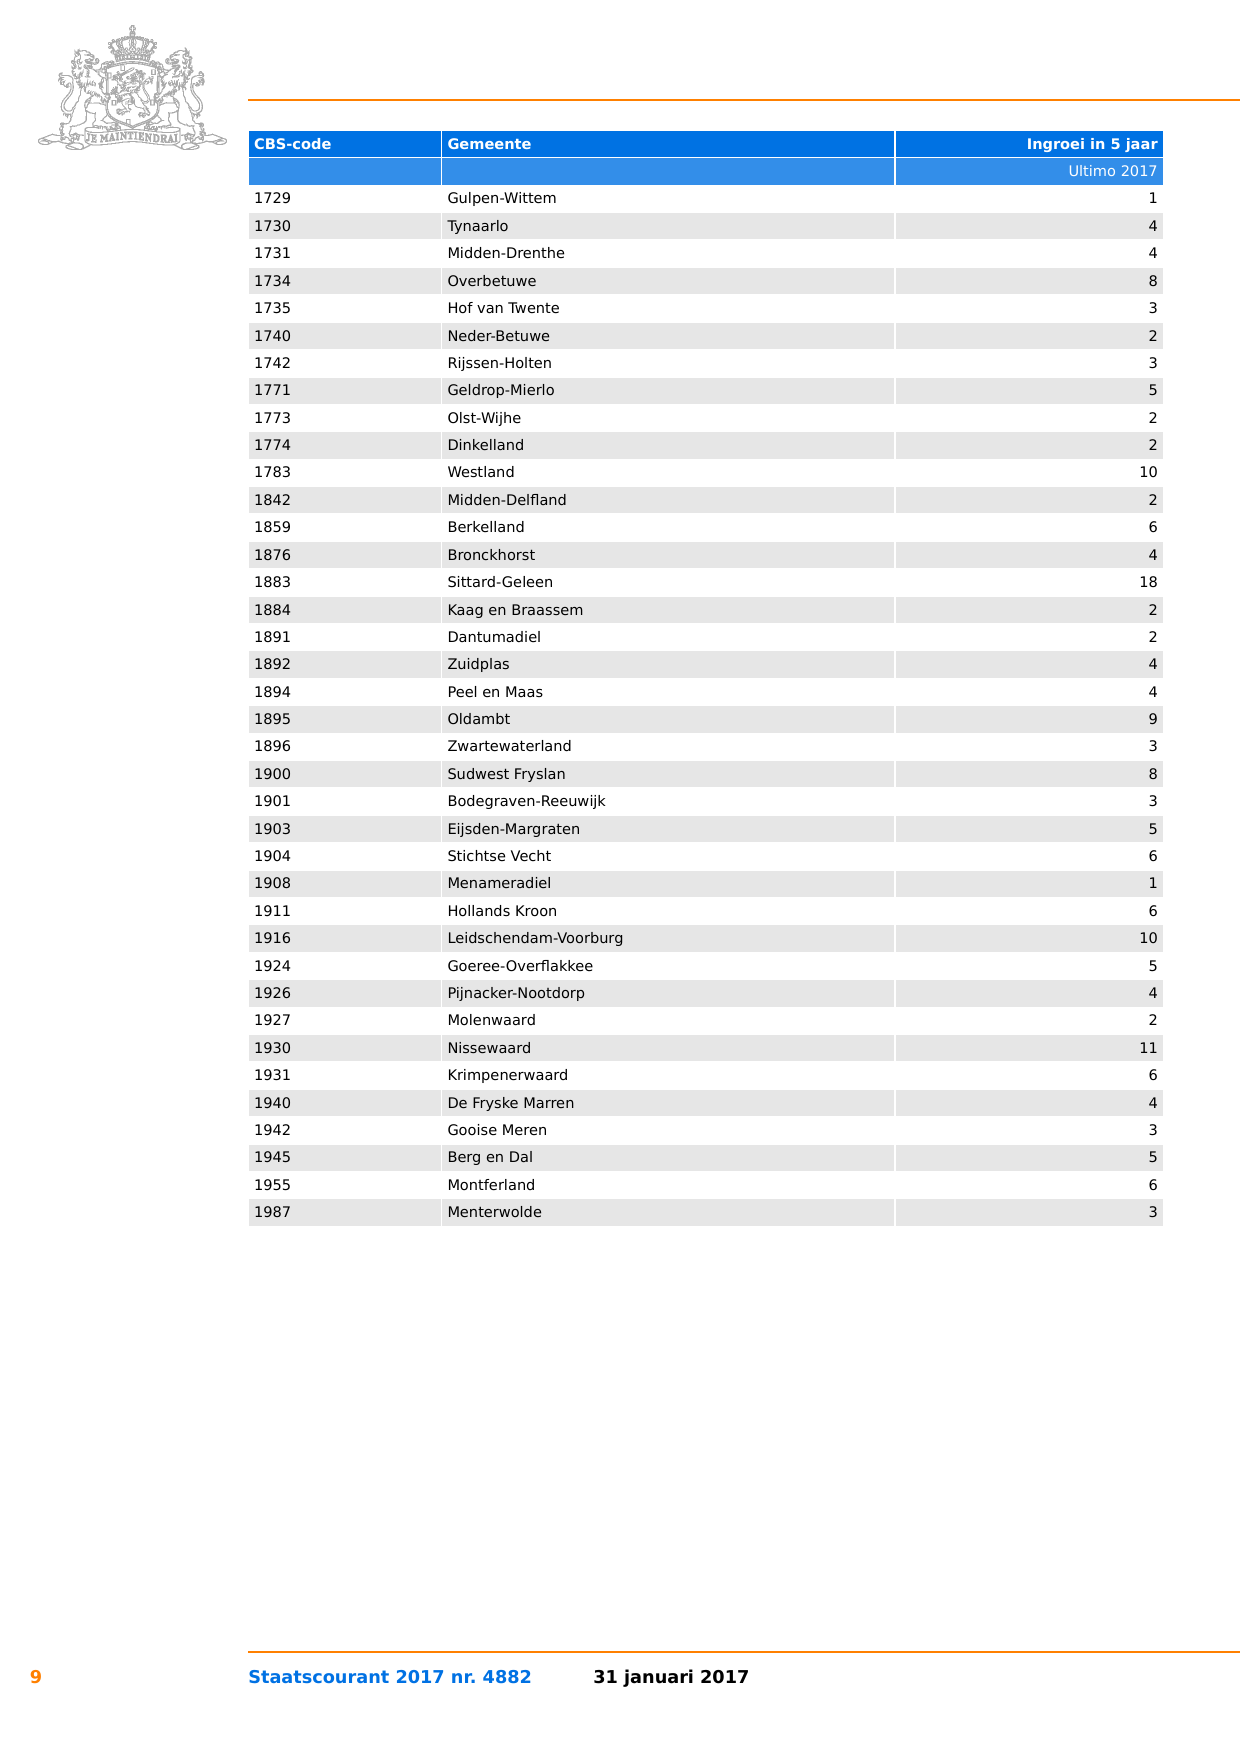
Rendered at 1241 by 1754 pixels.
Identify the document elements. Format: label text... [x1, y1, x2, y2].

table_cell 1742 [249, 350, 441, 376]
table_cell Menameradiel [442, 871, 894, 897]
table_cell Olst-Wijhe [442, 405, 894, 431]
table_cell 10 [896, 460, 1163, 486]
table_cell 1911 [249, 898, 441, 924]
table_cell 2 [896, 323, 1163, 349]
table_cell Nissewaard [442, 1035, 894, 1061]
table_cell Neder-Betuwe [442, 323, 894, 349]
table_cell 1 [896, 186, 1163, 212]
table_cell 1927 [249, 1008, 441, 1034]
table_cell Gooise Meren [442, 1117, 894, 1143]
table_cell Overbetuwe [442, 268, 894, 294]
table_cell 1931 [249, 1063, 441, 1089]
table_cell 3 [896, 350, 1163, 376]
table_cell 2 [896, 1008, 1163, 1034]
table_cell Gulpen-Wittem [442, 186, 894, 212]
table_cell Dantumadiel [442, 624, 894, 650]
table_cell 1771 [249, 378, 441, 404]
table_cell 6 [896, 843, 1163, 869]
table_cell Ultimo 2017 [896, 158, 1163, 185]
table_cell 3 [896, 1117, 1163, 1143]
table_cell [249, 158, 441, 185]
table_cell 2 [896, 597, 1163, 623]
table_cell Sittard-Geleen [442, 569, 894, 596]
table_cell 1731 [249, 241, 441, 267]
table_cell 8 [896, 268, 1163, 294]
table_cell 2 [896, 405, 1163, 431]
table_cell 4 [896, 213, 1163, 239]
table_cell 1859 [249, 515, 441, 541]
table_cell 3 [896, 734, 1163, 760]
table_cell 1904 [249, 843, 441, 869]
table_cell 1894 [249, 679, 441, 705]
table_cell Pijnacker-Nootdorp [442, 980, 894, 1007]
table_cell 1735 [249, 295, 441, 322]
table_cell Oldambt [442, 706, 894, 733]
table_cell 5 [896, 953, 1163, 979]
table_cell 1883 [249, 569, 441, 596]
table_cell [442, 158, 894, 185]
table_header Ingroei in 5 jaar [896, 131, 1163, 157]
table_cell Westland [442, 460, 894, 486]
table_cell 1924 [249, 953, 441, 979]
table_cell 1940 [249, 1090, 441, 1116]
table_cell Geldrop-Mierlo [442, 378, 894, 404]
table_cell Rijssen-Holten [442, 350, 894, 376]
table_cell 1 [896, 871, 1163, 897]
table_cell 6 [896, 1063, 1163, 1089]
table_cell 1895 [249, 706, 441, 733]
table_cell 1916 [249, 925, 441, 952]
table_cell Midden-Delfland [442, 487, 894, 513]
table_header Gemeente [442, 131, 894, 157]
table_cell 1903 [249, 816, 441, 842]
table_cell 4 [896, 651, 1163, 678]
table_cell Hollands Kroon [442, 898, 894, 924]
table_cell Goeree-Overflakkee [442, 953, 894, 979]
table_cell 1734 [249, 268, 441, 294]
table_cell 4 [896, 980, 1163, 1007]
table_cell Bronckhorst [442, 542, 894, 568]
table_cell Zwartewaterland [442, 734, 894, 760]
table_cell 5 [896, 378, 1163, 404]
table_cell 4 [896, 542, 1163, 568]
table_cell Dinkelland [442, 432, 894, 459]
table_cell 1896 [249, 734, 441, 760]
table_cell Krimpenerwaard [442, 1063, 894, 1089]
table_cell Eijsden-Margraten [442, 816, 894, 842]
table_cell Midden-Drenthe [442, 241, 894, 267]
table_cell 1783 [249, 460, 441, 486]
picture [38, 25, 227, 150]
table_cell 1892 [249, 651, 441, 678]
table_cell 3 [896, 295, 1163, 322]
table_cell 2 [896, 624, 1163, 650]
table_cell Molenwaard [442, 1008, 894, 1034]
table_cell 9 [896, 706, 1163, 733]
table_cell Leidschendam-Voorburg [442, 925, 894, 952]
table_cell Montferland [442, 1172, 894, 1198]
table_cell 1730 [249, 213, 441, 239]
table_cell Tynaarlo [442, 213, 894, 239]
table_cell 4 [896, 1090, 1163, 1116]
table_cell Peel en Maas [442, 679, 894, 705]
table_cell Stichtse Vecht [442, 843, 894, 869]
table_cell De Fryske Marren [442, 1090, 894, 1116]
table_cell 1945 [249, 1145, 441, 1171]
table_cell 1987 [249, 1199, 441, 1226]
table_cell 4 [896, 679, 1163, 705]
table_cell 6 [896, 515, 1163, 541]
table_cell 1842 [249, 487, 441, 513]
table_cell 1876 [249, 542, 441, 568]
table_cell 2 [896, 432, 1163, 459]
table_cell Menterwolde [442, 1199, 894, 1226]
table_cell 1740 [249, 323, 441, 349]
table_cell 18 [896, 569, 1163, 596]
table_cell 1955 [249, 1172, 441, 1198]
table_cell 2 [896, 487, 1163, 513]
table_cell 1774 [249, 432, 441, 459]
table_cell 4 [896, 241, 1163, 267]
table_cell 1891 [249, 624, 441, 650]
table_cell 10 [896, 925, 1163, 952]
table_cell Zuidplas [442, 651, 894, 678]
table_cell 1930 [249, 1035, 441, 1061]
table_cell Berkelland [442, 515, 894, 541]
table_cell 3 [896, 789, 1163, 815]
table_cell 6 [896, 1172, 1163, 1198]
table_cell 1729 [249, 186, 441, 212]
table_cell Bodegraven-Reeuwijk [442, 789, 894, 815]
table_cell 1884 [249, 597, 441, 623]
table_header CBS-code [249, 131, 441, 157]
table_cell 3 [896, 1199, 1163, 1226]
table_cell Hof van Twente [442, 295, 894, 322]
table_cell Sudwest Fryslan [442, 761, 894, 787]
table_cell 1942 [249, 1117, 441, 1143]
table_cell 6 [896, 898, 1163, 924]
table_cell Kaag en Braassem [442, 597, 894, 623]
table_cell 11 [896, 1035, 1163, 1061]
table_cell 1900 [249, 761, 441, 787]
table_cell 5 [896, 1145, 1163, 1171]
table_cell Berg en Dal [442, 1145, 894, 1171]
table_cell 1901 [249, 789, 441, 815]
table_cell 8 [896, 761, 1163, 787]
table_cell 5 [896, 816, 1163, 842]
table_cell 1908 [249, 871, 441, 897]
table_cell 1773 [249, 405, 441, 431]
table_cell 1926 [249, 980, 441, 1007]
